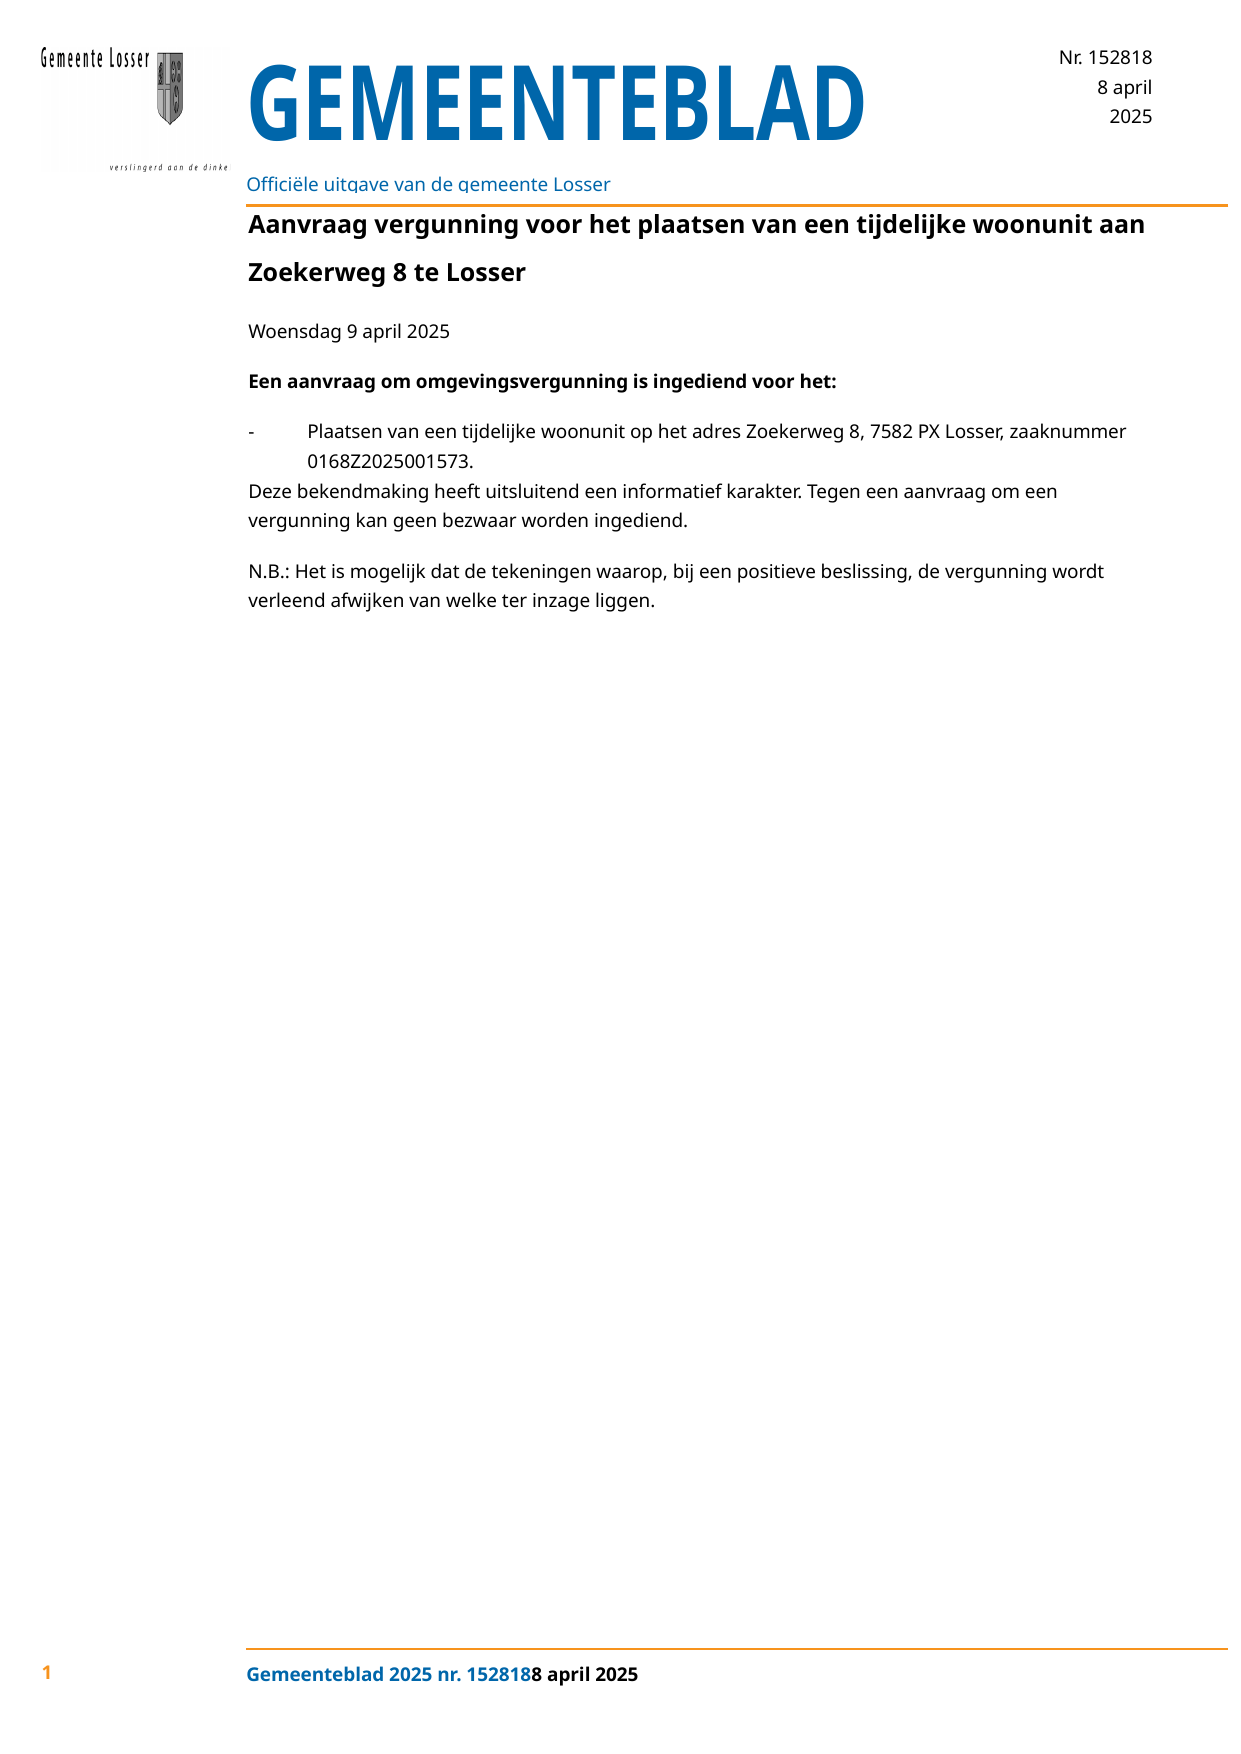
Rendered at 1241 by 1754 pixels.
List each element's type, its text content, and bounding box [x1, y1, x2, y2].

picture [41, 47, 231, 172]
list Plaatsen van een tijdelijke woonunit op het adres Zoekerweg 8, 7582 PX Losser, zaaknummer 0168Z2025001573. [248, 419, 1152, 474]
text N.B.: Het is mogelijk dat de tekeningen waarop, bij een positieve beslissing, de vergunning wordt verleend afwijken van welke ter inzage liggen. [248, 558, 1152, 613]
text Een aanvraag om omgevingsvergunning is ingediend voor het: [248, 368, 1152, 394]
text Deze bekendmaking heeft uitsluitend een informatief karakter. Tegen een aanvraag om een vergunning kan geen bezwaar worden ingediend. [248, 478, 1152, 533]
text Aanvraag vergunning voor het plaatsen van een tijdelijke woonunit aan Zoekerweg 8 te Losser [248, 207, 1152, 288]
text Woensdag 9 april 2025 [248, 318, 1152, 344]
